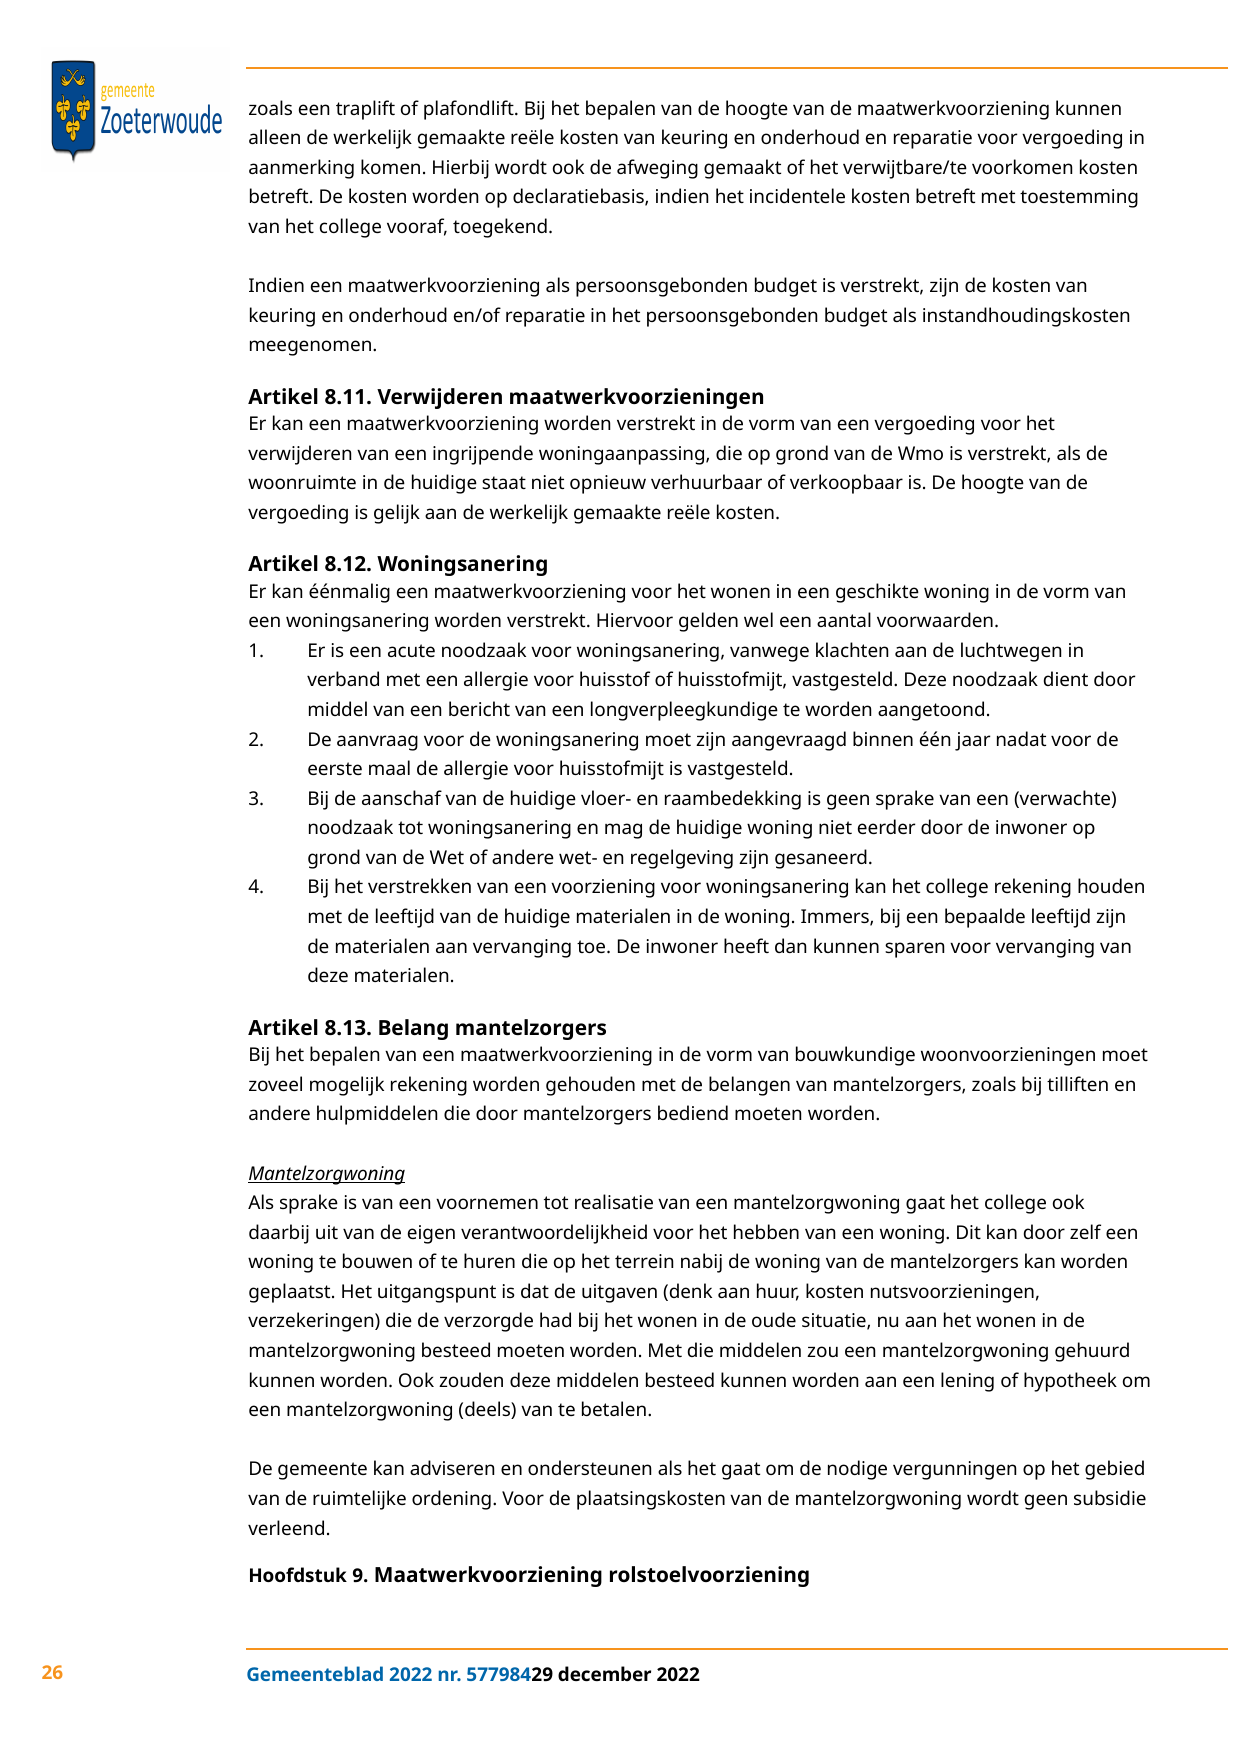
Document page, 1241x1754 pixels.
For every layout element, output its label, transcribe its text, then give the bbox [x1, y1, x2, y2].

text zoals een traplift of plafondlift. Bij het bepalen van de hoogte van de maatwerkvoorziening kunnen alleen de werkelijk gemaakte reële kosten van keuring en onderhoud en reparatie voor vergoeding in aanmerking komen. Hierbij wordt ook de afweging gemaakt of het verwijtbare/te voorkomen kosten betreft. De kosten worden op declaratiebasis, indien het incidentele kosten betreft met toestemming van het college vooraf, toegekend. [248, 95, 1152, 239]
text Artikel 8.12. Woningsanering [248, 549, 1152, 578]
text Er kan een maatwerkvoorziening worden verstrekt in de vorm van een vergoeding voor het verwijderen van een ingrijpende woningaanpassing, die op grond van de Wmo is verstrekt, als de woonruimte in de huidige staat niet opnieuw verhuurbaar of verkoopbaar is. De hoogte van de vergoeding is gelijk aan de werkelijk gemaakte reële kosten. [248, 410, 1152, 525]
text Artikel 8.13. Belang mantelzorgers [248, 1013, 1152, 1041]
text De gemeente kan adviseren en ondersteunen als het gaat om de nodige vergunningen op het gebied van de ruimtelijke ordening. Voor de plaatsingskosten van de mantelzorgwoning wordt geen subsidie verleend. [248, 1456, 1152, 1540]
text Hoofdstuk 9. Maatwerkvoorziening rolstoelvoorziening [248, 1560, 1152, 1589]
text Mantelzorgwoning [248, 1160, 1152, 1185]
text Artikel 8.11. Verwijderen maatwerkvoorzieningen [248, 382, 1152, 410]
picture [41, 47, 231, 172]
text Bij het bepalen van een maatwerkvoorziening in de vorm van bouwkundige woonvoorzieningen moet zoveel mogelijk rekening worden gehouden met de belangen van mantelzorgers, zoals bij tilliften en andere hulpmiddelen die door mantelzorgers bediend moeten worden. [248, 1041, 1152, 1126]
text Als sprake is van een voornemen tot realisatie van een mantelzorgwoning gaat het college ook daarbij uit van de eigen verantwoordelijkheid voor het hebben van een woning. Dit kan door zelf een woning te bouwen of te huren die op het terrein nabij de woning van de mantelzorgers kan worden geplaatst. Het uitgangspunt is dat de uitgaven (denk aan huur, kosten nutsvoorzieningen, verzekeringen) die de verzorgde had bij het wonen in de oude situatie, nu aan het wonen in de mantelzorgwoning besteed moeten worden. Met die middelen zou een mantelzorgwoning gehuurd kunnen worden. Ook zouden deze middelen besteed kunnen worden aan een lening of hypotheek om een mantelzorgwoning (deels) van te betalen. [248, 1189, 1152, 1422]
text Indien een maatwerkvoorziening als persoonsgebonden budget is verstrekt, zijn de kosten van keuring en onderhoud en/of reparatie in het persoonsgebonden budget als instandhoudingskosten meegenomen. [248, 272, 1152, 357]
text Er kan éénmalig een maatwerkvoorziening voor het wonen in een geschikte woning in de vorm van een woningsanering worden verstrekt. Hiervoor gelden wel een aantal voorwaarden. [248, 578, 1152, 633]
list Bij de aanschaf van de huidige vloer- en raambedekking is geen sprake van een (verwachte) noodzaak tot woningsanering en mag de huidige woning niet eerder door de inwoner op grond van de Wet of andere wet- en regelgeving zijn gesaneerd. [248, 785, 1152, 870]
list Bij het verstrekken van een voorziening voor woningsanering kan het college rekening houden met de leeftijd van de huidige materialen in de woning. Immers, bij een bepaalde leeftijd zijn de materialen aan vervanging toe. De inwoner heeft dan kunnen sparen voor vervanging van deze materialen. [248, 874, 1152, 988]
list Er is een acute noodzaak voor woningsanering, vanwege klachten aan de luchtwegen in verband met een allergie voor huisstof of huisstofmijt, vastgesteld. Deze noodzaak dient door middel van een bericht van een longverpleegkundige te worden aangetoond. [248, 637, 1152, 722]
list De aanvraag voor de woningsanering moet zijn aangevraagd binnen één jaar nadat voor de eerste maal de allergie voor huisstofmijt is vastgesteld. [248, 726, 1152, 781]
